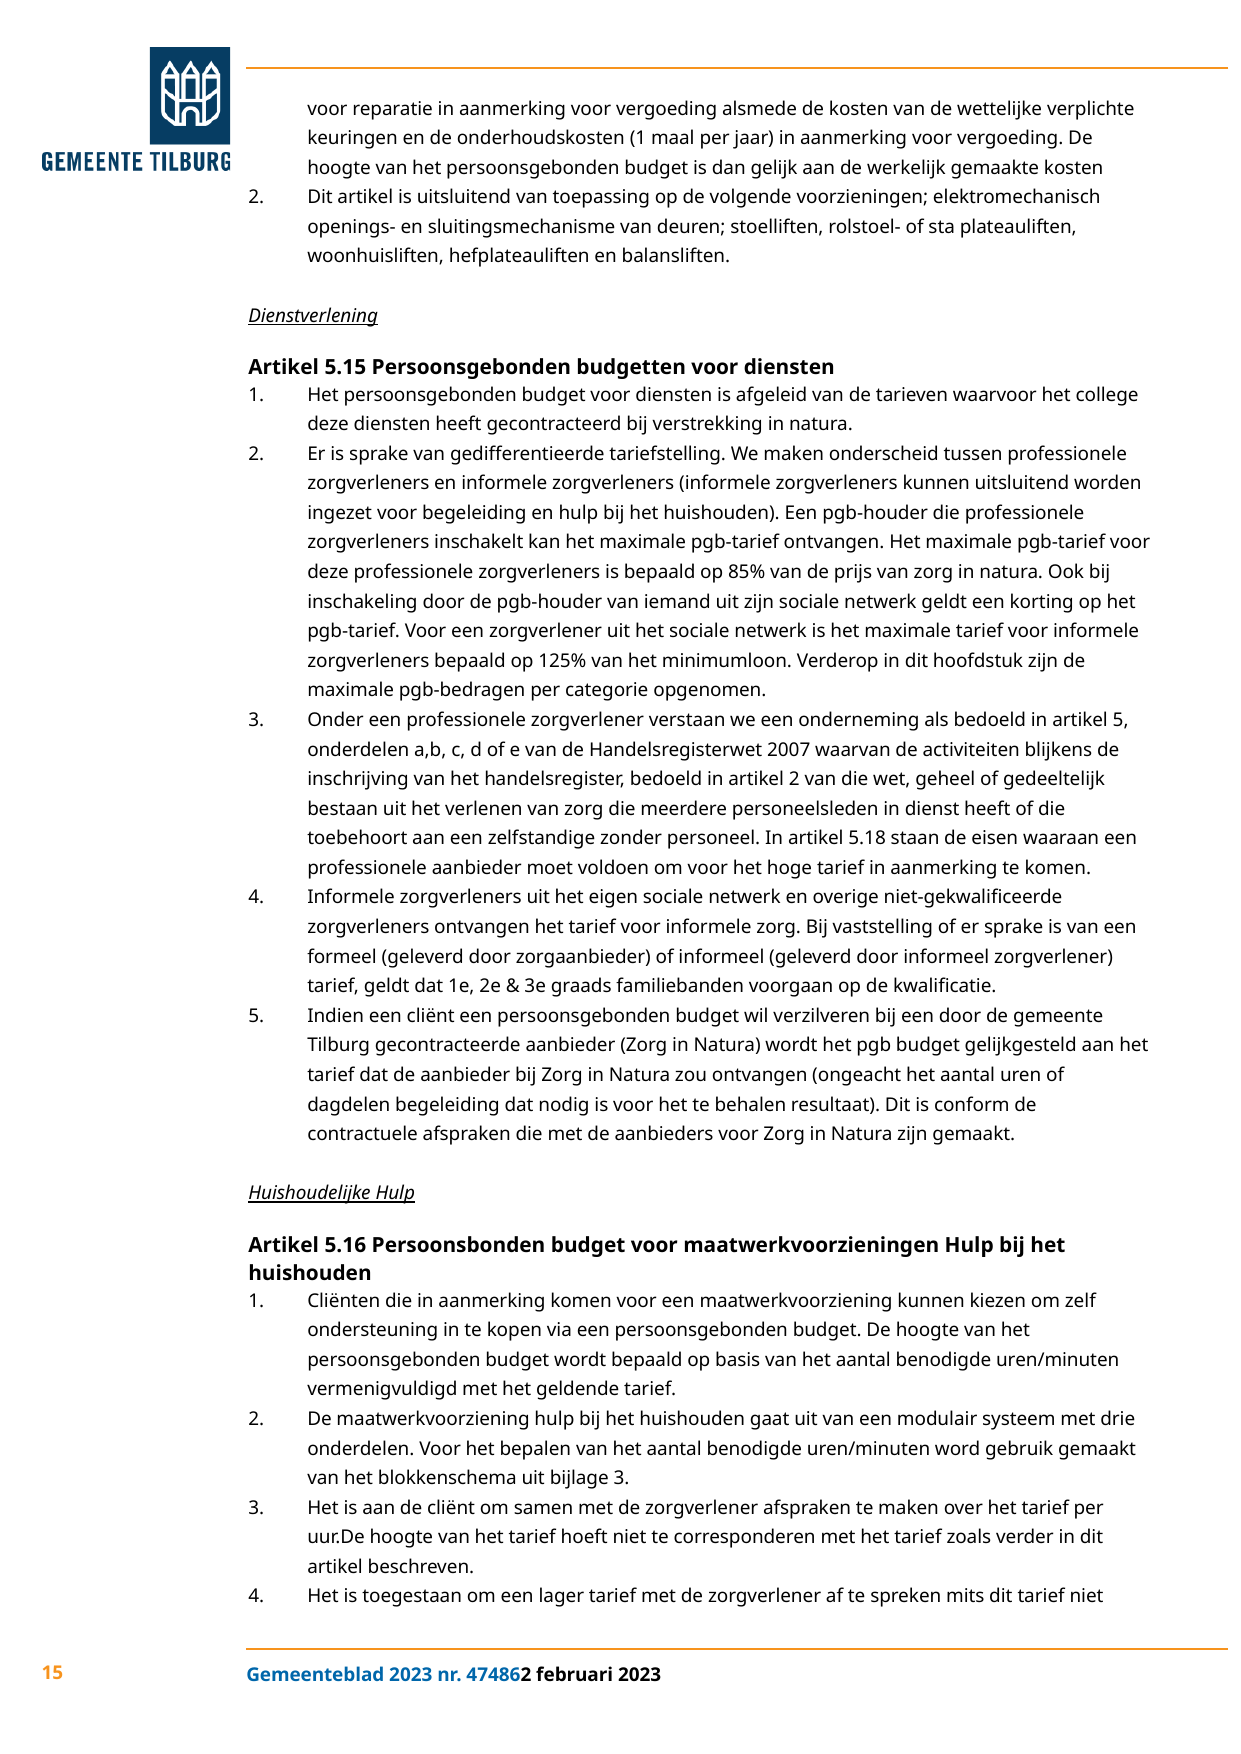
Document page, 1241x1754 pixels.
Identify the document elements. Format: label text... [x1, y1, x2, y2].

list Onder een professionele zorgverlener verstaan we een onderneming als bedoeld in artikel 5, onderdelen a,b, c, d of e van de Handelsregisterwet 2007 waarvan de activiteiten blijkens de inschrijving van het handelsregister, bedoeld in artikel 2 van die wet, geheel of gedeeltelijk bestaan uit het verlenen van zorg die meerdere personeelsleden in dienst heeft of die toebehoort aan een zelfstandige zonder personeel. In artikel 5.18 staan de eisen waaraan een professionele aanbieder moet voldoen om voor het hoge tarief in aanmerking te komen. [248, 706, 1152, 880]
text Artikel 5.15 Persoonsgebonden budgetten voor diensten [248, 352, 1152, 381]
list Het is aan de cliënt om samen met de zorgverlener afspraken te maken over het tarief per uur.De hoogte van het tarief hoeft niet te corresponderen met het tarief zoals verder in dit artikel beschreven. [248, 1494, 1152, 1579]
list Dit artikel is uitsluitend van toepassing op de volgende voorzieningen; elektromechanisch openings- en sluitingsmechanisme van deuren; stoelliften, rolstoel- of sta plateauliften, woonhuisliften, hefplateauliften en balansliften. [248, 183, 1152, 268]
text Artikel 5.16 Persoonsbonden budget voor maatwerkvoorzieningen Hulp bij het huishouden [248, 1230, 1152, 1287]
list Indien een cliënt een persoonsgebonden budget wil verzilveren bij een door de gemeente Tilburg gecontracteerde aanbieder (Zorg in Natura) wordt het pgb budget gelijkgesteld aan het tarief dat de aanbieder bij Zorg in Natura zou ontvangen (ongeacht het aantal uren of dagdelen begeleiding dat nodig is voor het te behalen resultaat). Dit is conform de contractuele afspraken die met de aanbieders voor Zorg in Natura zijn gemaakt. [248, 1002, 1152, 1146]
list Er is sprake van gedifferentieerde tariefstelling. We maken onderscheid tussen professionele zorgverleners en informele zorgverleners (informele zorgverleners kunnen uitsluitend worden ingezet voor begeleiding en hulp bij het huishouden). Een pgb-houder die professionele zorgverleners inschakelt kan het maximale pgb-tarief ontvangen. Het maximale pgb-tarief voor deze professionele zorgverleners is bepaald op 85% van de prijs van zorg in natura. Ook bij inschakeling door de pgb-houder van iemand uit zijn sociale netwerk geldt een korting op het pgb-tarief. Voor een zorgverlener uit het sociale netwerk is het maximale tarief voor informele zorgverleners bepaald op 125% van het minimumloon. Verderop in dit hoofdstuk zijn de maximale pgb-bedragen per categorie opgenomen. [248, 440, 1152, 702]
list Het persoonsgebonden budget voor diensten is afgeleid van de tarieven waarvoor het college deze diensten heeft gecontracteerd bij verstrekking in natura. [248, 381, 1152, 436]
text Dienstverlening [248, 302, 1152, 328]
list Informele zorgverleners uit het eigen sociale netwerk en overige niet-gekwalificeerde zorgverleners ontvangen het tarief voor informele zorg. Bij vaststelling of er sprake is van een formeel (geleverd door zorgaanbieder) of informeel (geleverd door informeel zorgverlener) tarief, geldt dat 1e, 2e & 3e graads familiebanden voorgaan op de kwalificatie. [248, 884, 1152, 998]
text Huishoudelijke Hulp [248, 1179, 1152, 1205]
list Cliënten die in aanmerking komen voor een maatwerkvoorziening kunnen kiezen om zelf ondersteuning in te kopen via een persoonsgebonden budget. De hoogte van het persoonsgebonden budget wordt bepaald op basis van het aantal benodigde uren/minuten vermenigvuldigd met het geldende tarief. [248, 1287, 1152, 1401]
list voor reparatie in aanmerking voor vergoeding alsmede de kosten van de wettelijke verplichte keuringen en de onderhoudskosten (1 maal per jaar) in aanmerking voor vergoeding. De hoogte van het persoonsgebonden budget is dan gelijk aan de werkelijk gemaakte kosten [248, 95, 1152, 180]
picture [41, 47, 231, 172]
list Het is toegestaan om een lager tarief met de zorgverlener af te spreken mits dit tarief niet [248, 1583, 1152, 1608]
list De maatwerkvoorziening hulp bij het huishouden gaat uit van een modulair systeem met drie onderdelen. Voor het bepalen van het aantal benodigde uren/minuten word gebruik gemaakt van het blokkenschema uit bijlage 3. [248, 1405, 1152, 1490]
